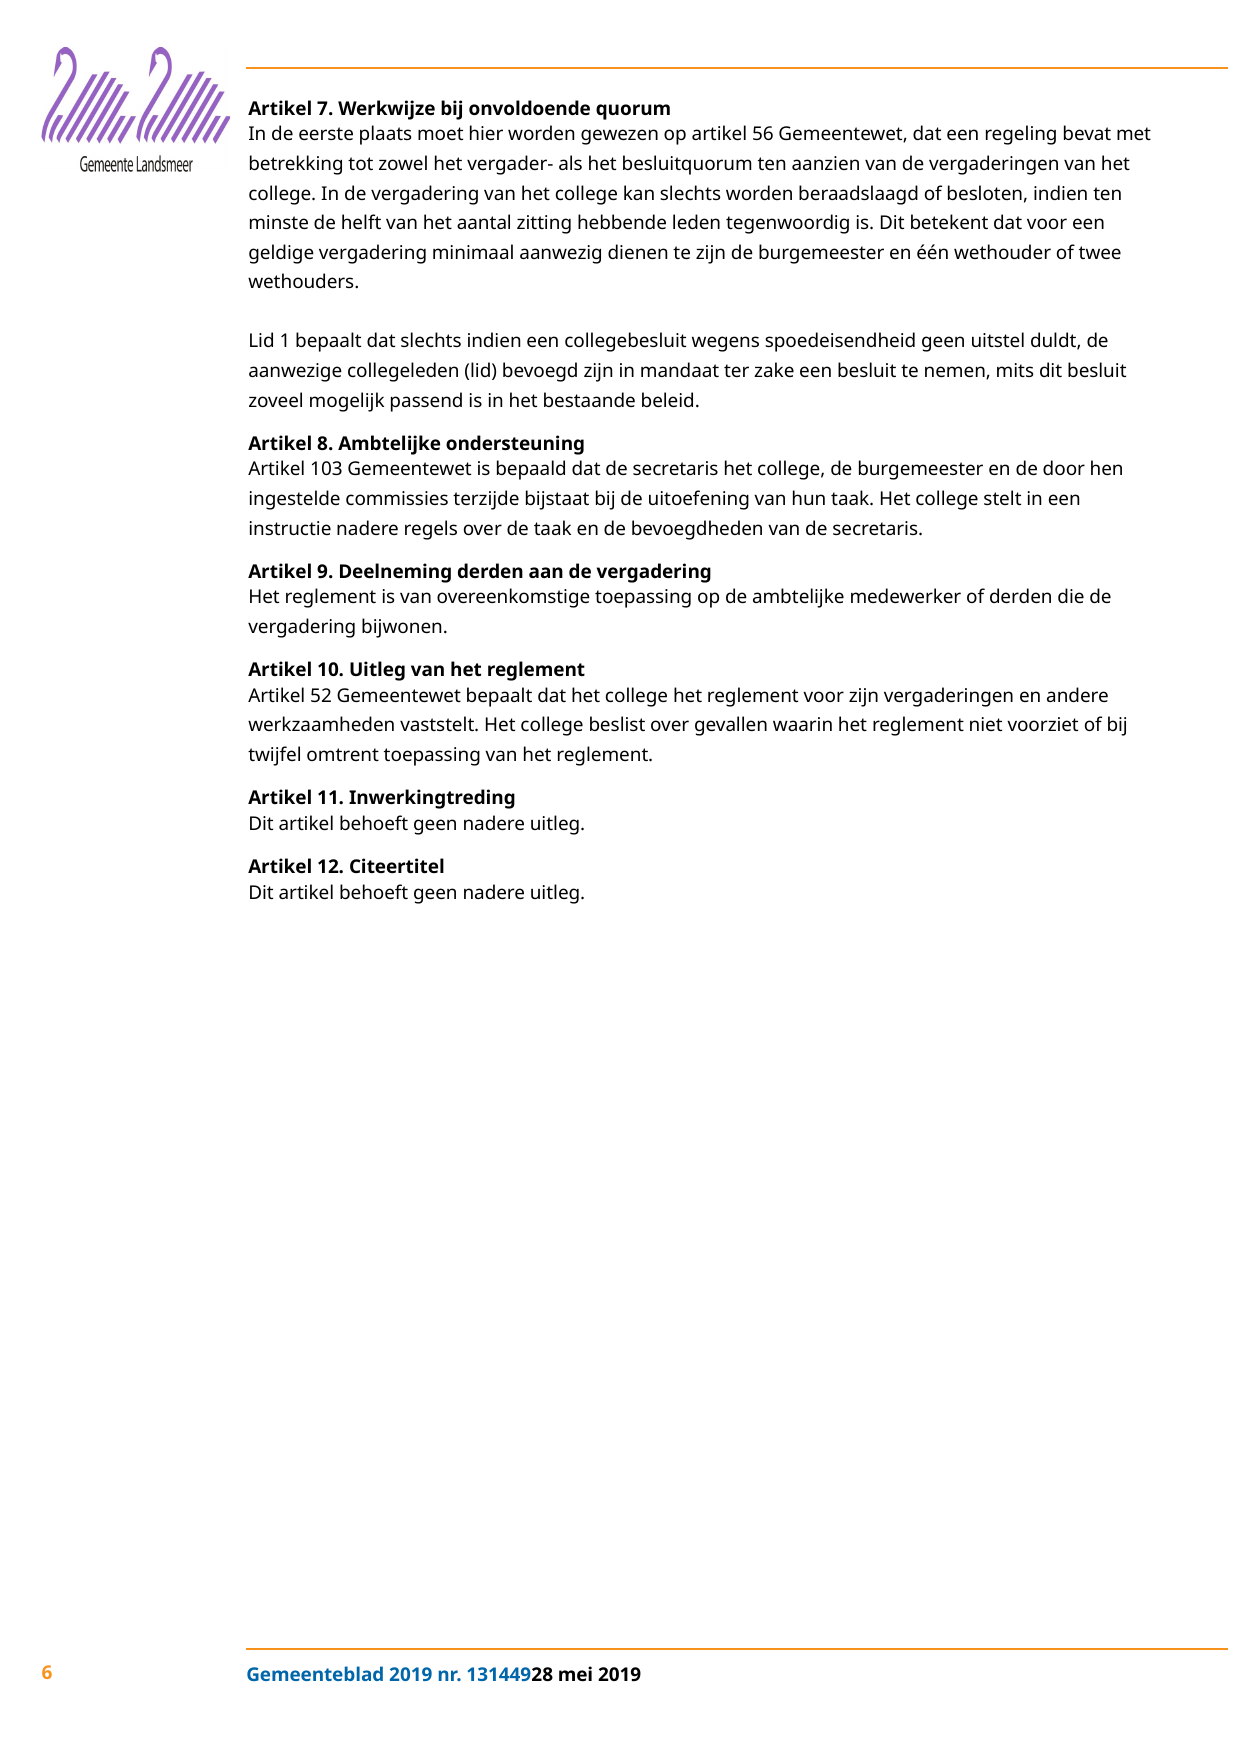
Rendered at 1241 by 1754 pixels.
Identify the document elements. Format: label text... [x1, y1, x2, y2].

text Het reglement is van overeenkomstige toepassing op de ambtelijke medewerker of derden die de vergadering bijwonen. [248, 584, 1152, 639]
text Artikel 103 Gemeentewet is bepaald dat de secretaris het college, de burgemeester en de door hen ingestelde commissies terzijde bijstaat bij de uitoefening van hun taak. Het college stelt in een instructie nadere regels over de taak en de bevoegdheden van de secretaris. [248, 456, 1152, 541]
text Dit artikel behoeft geen nadere uitleg. [248, 810, 1152, 836]
text Lid 1 bepaalt dat slechts indien een collegebesluit wegens spoedeisendheid geen uitstel duldt, de aanwezige collegeleden (lid) bevoegd zijn in mandaat ter zake een besluit te nemen, mits dit besluit zoveel mogelijk passend is in het bestaande beleid. [248, 328, 1152, 412]
picture [41, 47, 231, 172]
text Artikel 8. Ambtelijke ondersteuning [248, 430, 1152, 456]
text Artikel 12. Citeertitel [248, 853, 1152, 879]
text Artikel 10. Uitleg van het reglement [248, 656, 1152, 682]
text Artikel 11. Inwerkingtreding [248, 784, 1152, 810]
text Artikel 52 Gemeentewet bepaalt dat het college het reglement voor zijn vergaderingen en andere werkzaamheden vaststelt. Het college beslist over gevallen waarin het reglement niet voorziet of bij twijfel omtrent toepassing van het reglement. [248, 682, 1152, 767]
text Artikel 9. Deelneming derden aan de vergadering [248, 558, 1152, 584]
text Dit artikel behoeft geen nadere uitleg. [248, 879, 1152, 905]
text In de eerste plaats moet hier worden gewezen op artikel 56 Gemeentewet, dat een regeling bevat met betrekking tot zowel het vergader- als het besluitquorum ten aanzien van de vergaderingen van het college. In de vergadering van het college kan slechts worden beraadslaagd of besloten, indien ten minste de helft van het aantal zitting hebbende leden tegenwoordig is. Dit betekent dat voor een geldige vergadering minimaal aanwezig dienen te zijn de burgemeester en één wethouder of twee wethouders. [248, 121, 1152, 294]
text Artikel 7. Werkwijze bij onvoldoende quorum [248, 95, 1152, 121]
